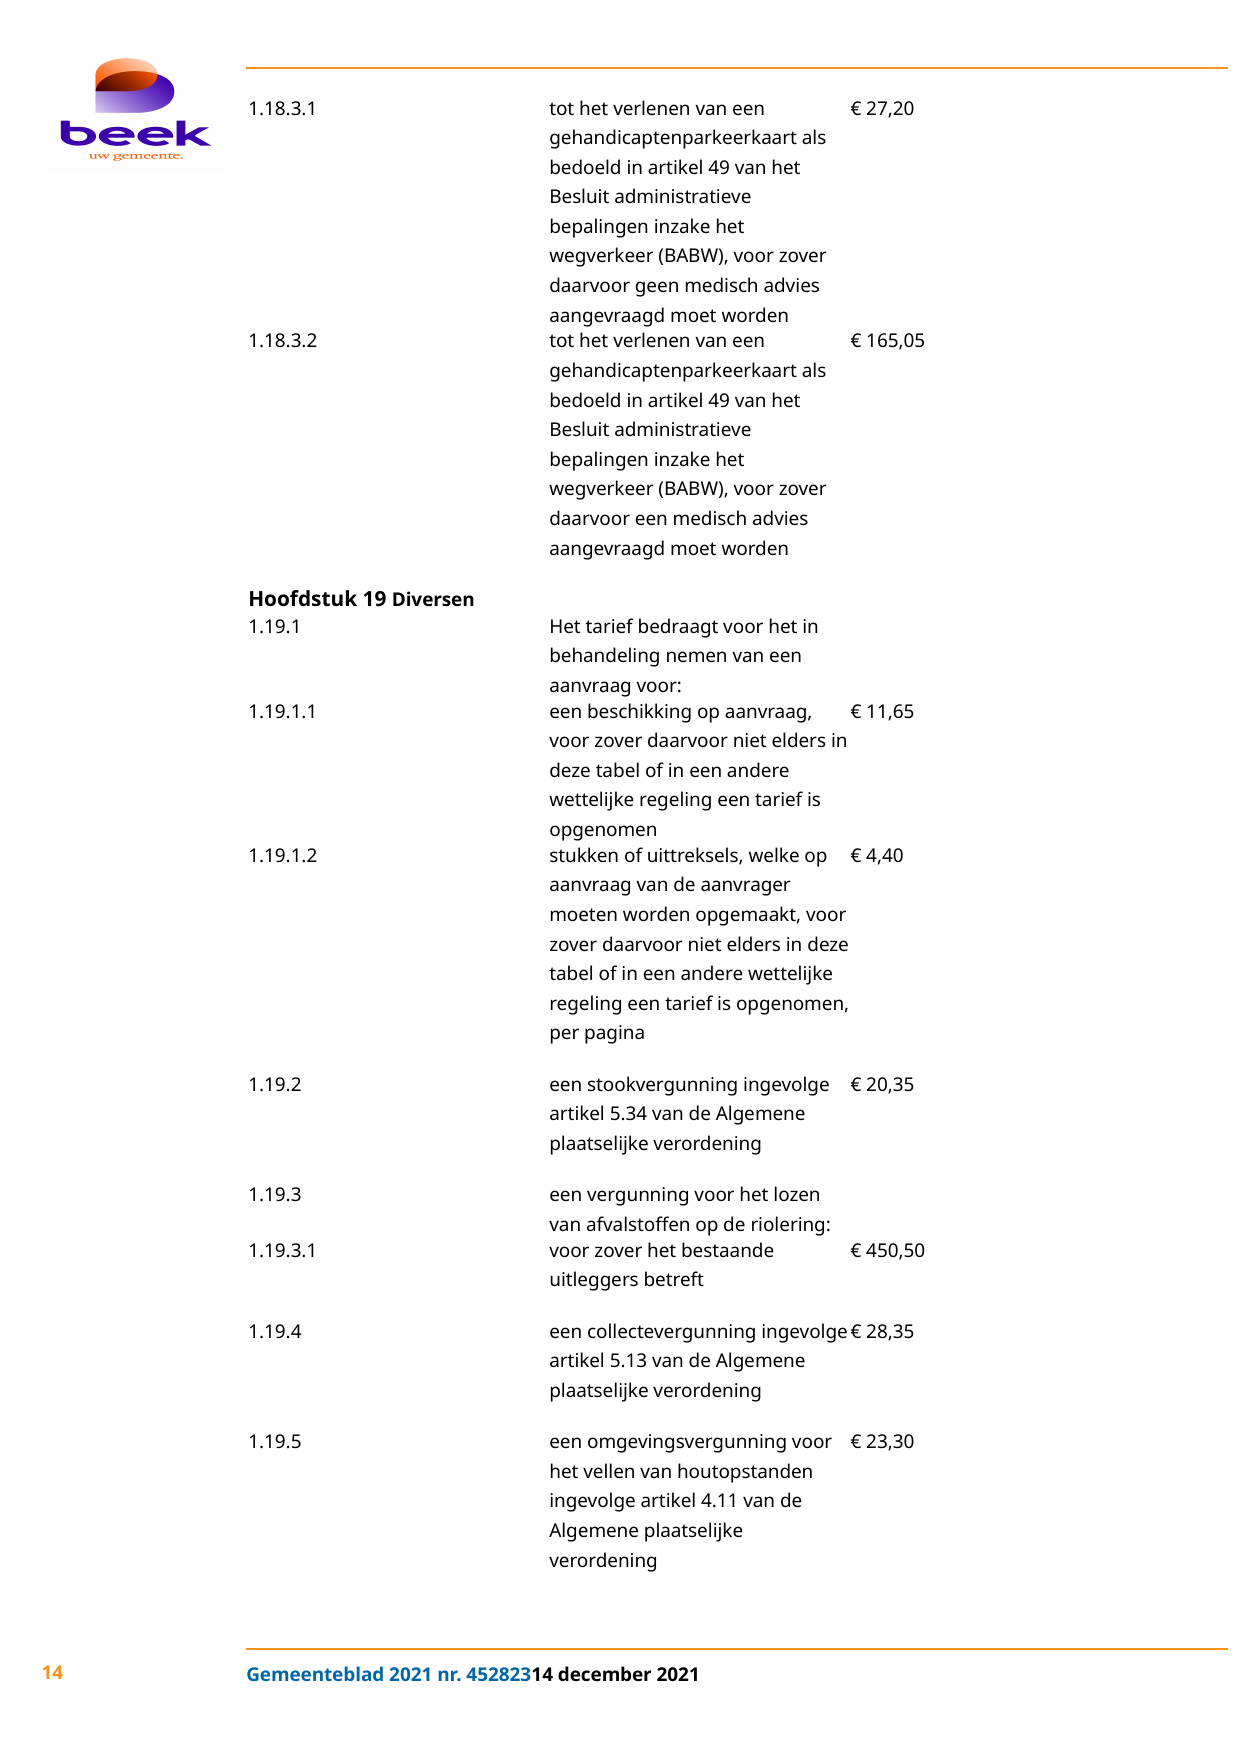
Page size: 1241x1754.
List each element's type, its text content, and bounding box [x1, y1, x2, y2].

table_cell een vergunning voor het lozen van afvalstoffen op de riolering: [549, 1182, 850, 1237]
table_cell € 20,35 [850, 1071, 1152, 1156]
table_cell 1.19.1.1 [248, 698, 549, 842]
table_header [850, 613, 1152, 698]
table_cell [549, 1573, 850, 1598]
table_cell 1.19.5 [248, 1429, 549, 1573]
table_cell een collectevergunning ingevolge artikel 5.13 van de Algemene plaatselijke verordening [549, 1318, 850, 1403]
table_cell [850, 1573, 1152, 1598]
table_cell [248, 1292, 549, 1318]
table_cell [850, 1156, 1152, 1182]
text Hoofdstuk 19 Diversen [248, 584, 1152, 613]
table_cell een omgevingsvergunning voor het vellen van houtopstanden ingevolge artikel 4.11 van de Algemene plaatselijke verordening [549, 1429, 850, 1573]
table_cell 1.19.4 [248, 1318, 549, 1403]
table_cell tot het verlenen van een gehandicaptenparkeerkaart als bedoeld in artikel 49 van het Besluit administratieve bepalingen inzake het wegverkeer (BABW), voor zover daarvoor een medisch advies aangevraagd moet worden [549, 328, 850, 560]
table_cell [549, 1045, 850, 1071]
table_cell voor zover het bestaande uitleggers betreft [549, 1237, 850, 1292]
table_cell [850, 1182, 1152, 1237]
table_cell € 165,05 [850, 328, 1152, 560]
table_cell € 4,40 [850, 842, 1152, 1045]
table_cell [549, 1403, 850, 1428]
table_cell 1.19.3.1 [248, 1237, 549, 1292]
table_cell [850, 1292, 1152, 1318]
table_cell een stookvergunning ingevolge artikel 5.34 van de Algemene plaatselijke verordening [549, 1071, 850, 1156]
table_cell stukken of uittreksels, welke op aanvraag van de aanvrager moeten worden opgemaakt, voor zover daarvoor niet elders in deze tabel of in een andere wettelijke regeling een tarief is opgenomen, per pagina [549, 842, 850, 1045]
table_cell € 450,50 [850, 1237, 1152, 1292]
table_header Het tarief bedraagt voor het in behandeling nemen van een aanvraag voor: [549, 613, 850, 698]
table_cell 1.18.3.2 [248, 328, 549, 560]
table_cell 1.19.2 [248, 1071, 549, 1156]
table_cell € 28,35 [850, 1318, 1152, 1403]
table_cell een beschikking op aanvraag, voor zover daarvoor niet elders in deze tabel of in een andere wettelijke regeling een tarief is opgenomen [549, 698, 850, 842]
table_cell [850, 1045, 1152, 1071]
table_cell [248, 1045, 549, 1071]
picture [41, 47, 231, 172]
table_cell € 23,30 [850, 1429, 1152, 1573]
table_cell 1.19.3 [248, 1182, 549, 1237]
table_cell € 11,65 [850, 698, 1152, 842]
table_cell tot het verlenen van een gehandicaptenparkeerkaart als bedoeld in artikel 49 van het Besluit administratieve bepalingen inzake het wegverkeer (BABW), voor zover daarvoor geen medisch advies aangevraagd moet worden [549, 95, 850, 328]
table_cell [549, 1292, 850, 1318]
table_cell [850, 1403, 1152, 1428]
table_cell [248, 1573, 549, 1598]
table_cell [549, 1156, 850, 1182]
table_cell € 27,20 [850, 95, 1152, 328]
table_cell 1.18.3.1 [248, 95, 549, 328]
table_cell 1.19.1.2 [248, 842, 549, 1045]
table_cell [248, 1156, 549, 1182]
table_cell [248, 1403, 549, 1428]
table_header 1.19.1 [248, 613, 549, 698]
